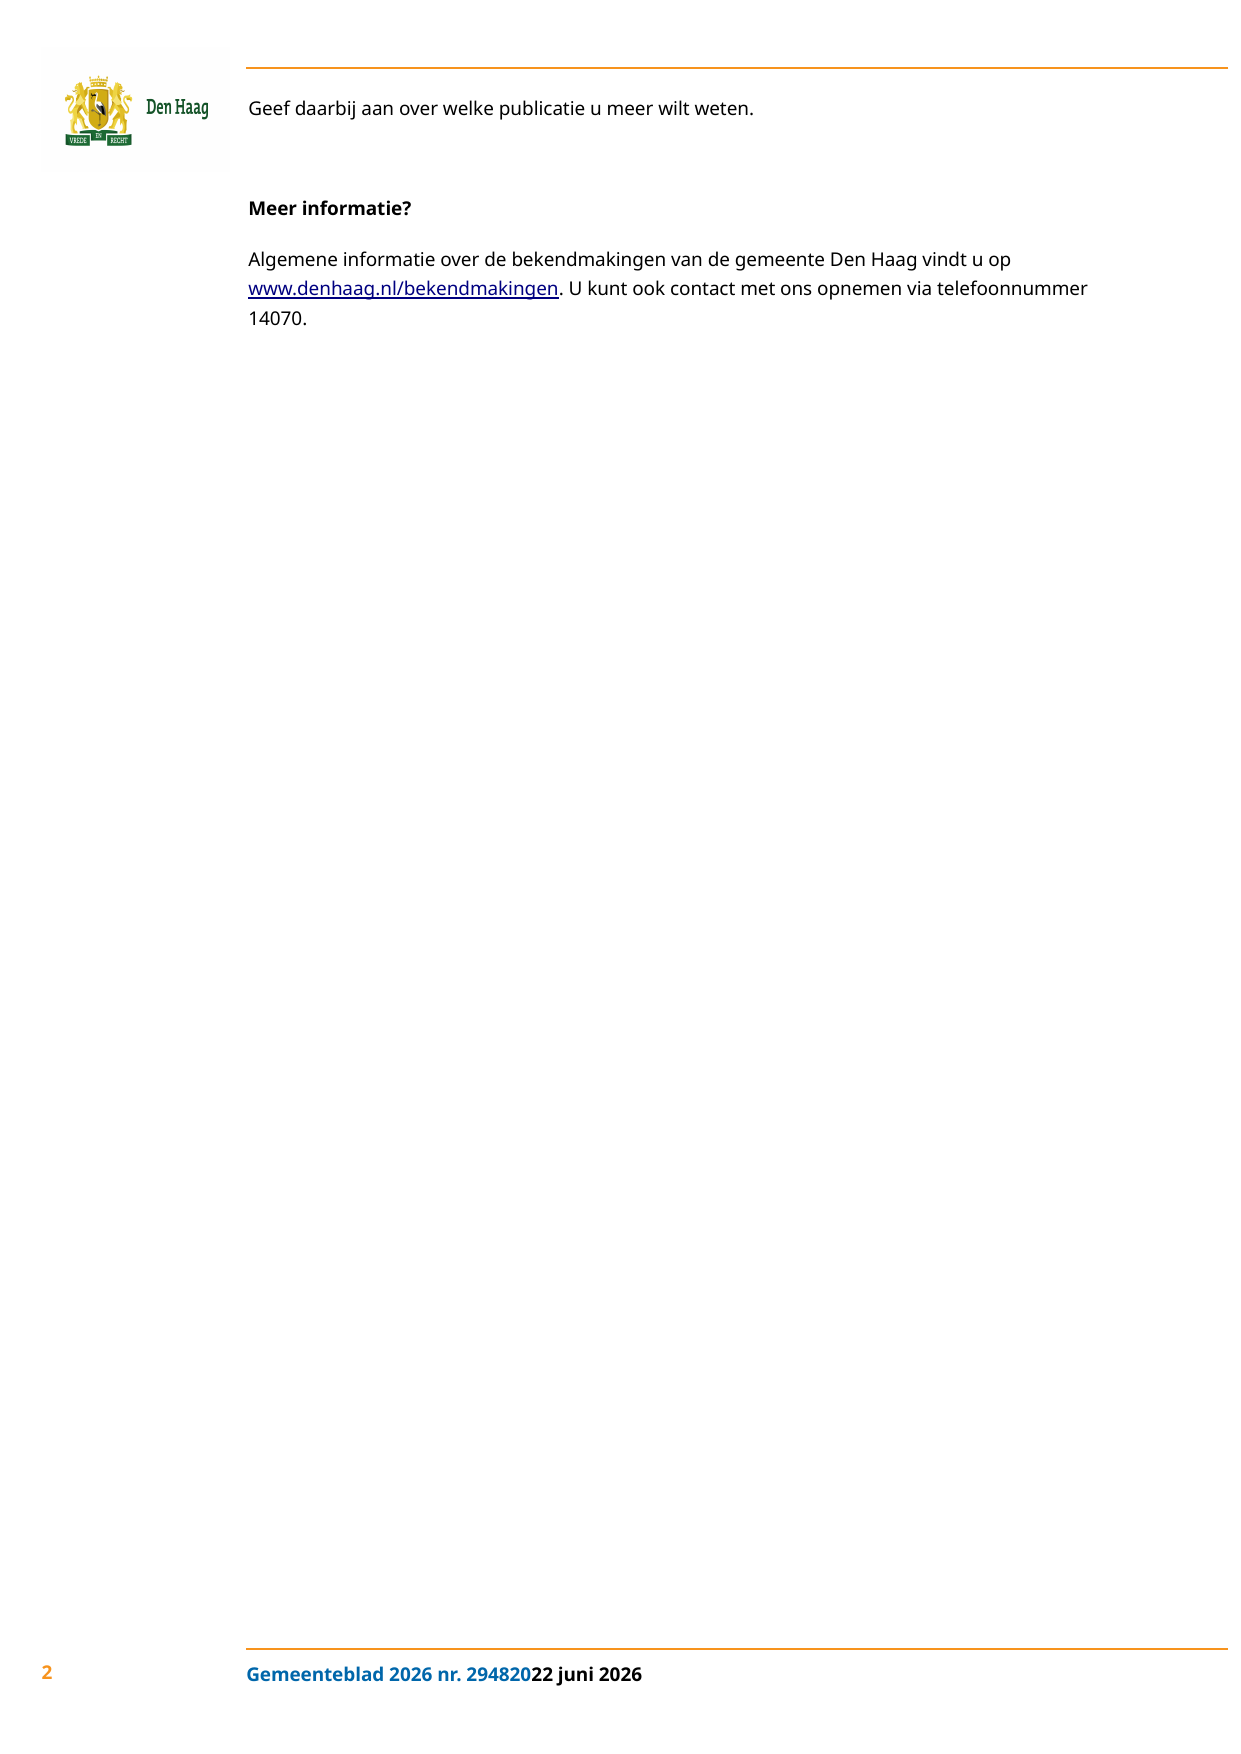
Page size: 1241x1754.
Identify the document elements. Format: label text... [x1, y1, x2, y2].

text Meer informatie? [248, 196, 1152, 221]
text Algemene informatie over de bekendmakingen van de gemeente Den Haag vindt u op www.denhaag.nl/bekendmakingen. U kunt ook contact met ons opnemen via telefoonnummer 14070. [248, 246, 1152, 331]
text Geef daarbij aan over welke publicatie u meer wilt weten. [248, 95, 1152, 121]
picture [41, 47, 231, 172]
